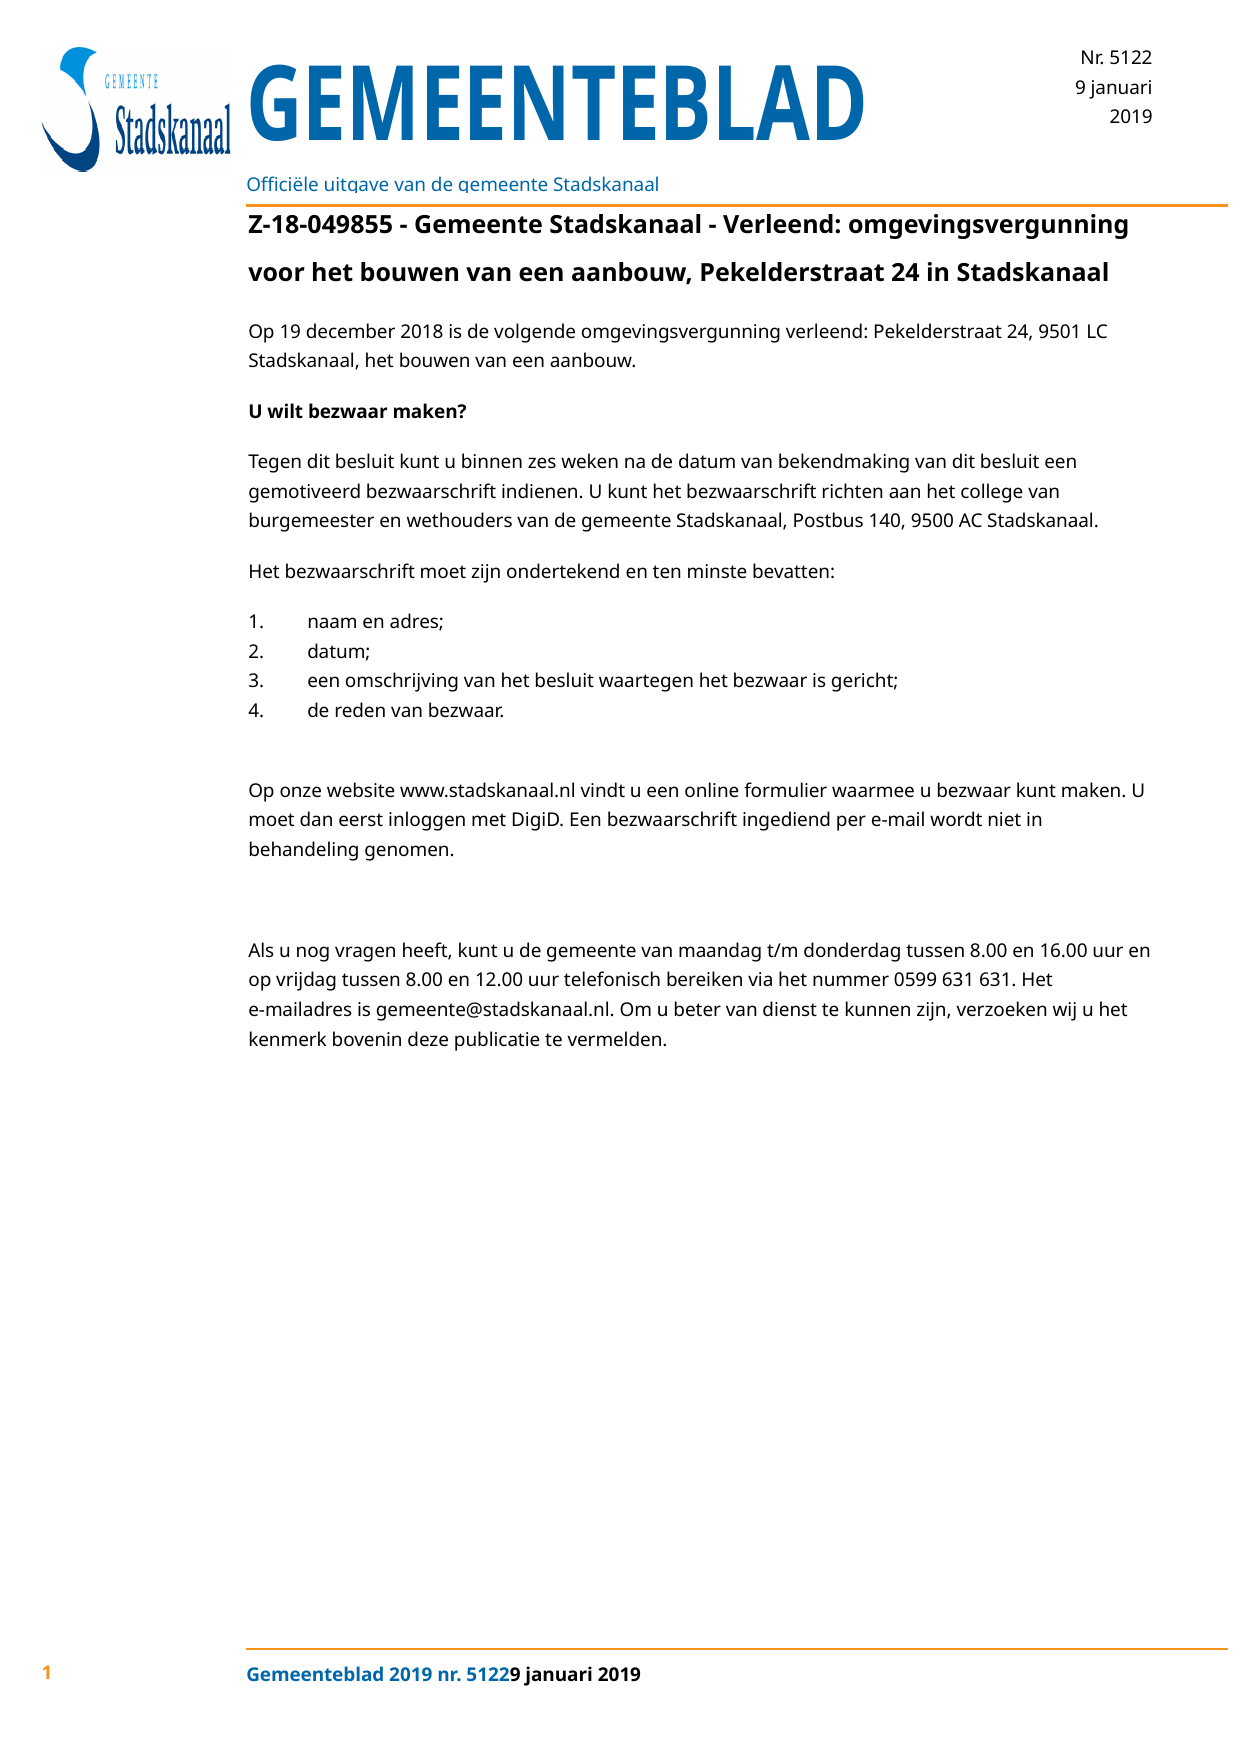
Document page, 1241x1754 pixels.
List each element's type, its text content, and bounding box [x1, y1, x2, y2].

text Als u nog vragen heeft, kunt u de gemeente van maandag t/m donderdag tussen 8.00 en 16.00 uur en op vrijdag tussen 8.00 en 12.00 uur telefonisch bereiken via het nummer 0599 631 631. Het e‑mailadres is gemeente@stadskanaal.nl. Om u beter van dienst te kunnen zijn, verzoeken wij u het kenmerk bovenin deze publicatie te vermelden. [248, 937, 1152, 1052]
list een omschrijving van het besluit waartegen het bezwaar is gericht; [248, 667, 1152, 693]
text Tegen dit besluit kunt u binnen zes weken na de datum van bekendmaking van dit besluit een gemotiveerd bezwaarschrift indienen. U kunt het bezwaarschrift richten aan het college van burgemeester en wethouders van de gemeente Stadskanaal, Postbus 140, 9500 AC Stadskanaal. [248, 448, 1152, 533]
list naam en adres; [248, 608, 1152, 634]
text U wilt bezwaar maken? [248, 398, 1152, 424]
picture [41, 47, 231, 172]
list de reden van bezwaar. [248, 697, 1152, 723]
list datum; [248, 638, 1152, 664]
text Op 19 december 2018 is de volgende omgevingsvergunning verleend: Pekelderstraat 24, 9501 LC Stadskanaal, het bouwen van een aanbouw. [248, 318, 1152, 373]
text Op onze website www.stadskanaal.nl vindt u een online formulier waarmee u bezwaar kunt maken. U moet dan eerst inloggen met DigiD. Een bezwaarschrift ingediend per e-mail wordt niet in behandeling genomen. [248, 777, 1152, 862]
text Z-18-049855 - Gemeente Stadskanaal - Verleend: omgevingsvergunning voor het bouwen van een aanbouw, Pekelderstraat 24 in Stadskanaal [248, 207, 1152, 288]
text Het bezwaarschrift moet zijn ondertekend en ten minste bevatten: [248, 558, 1152, 584]
